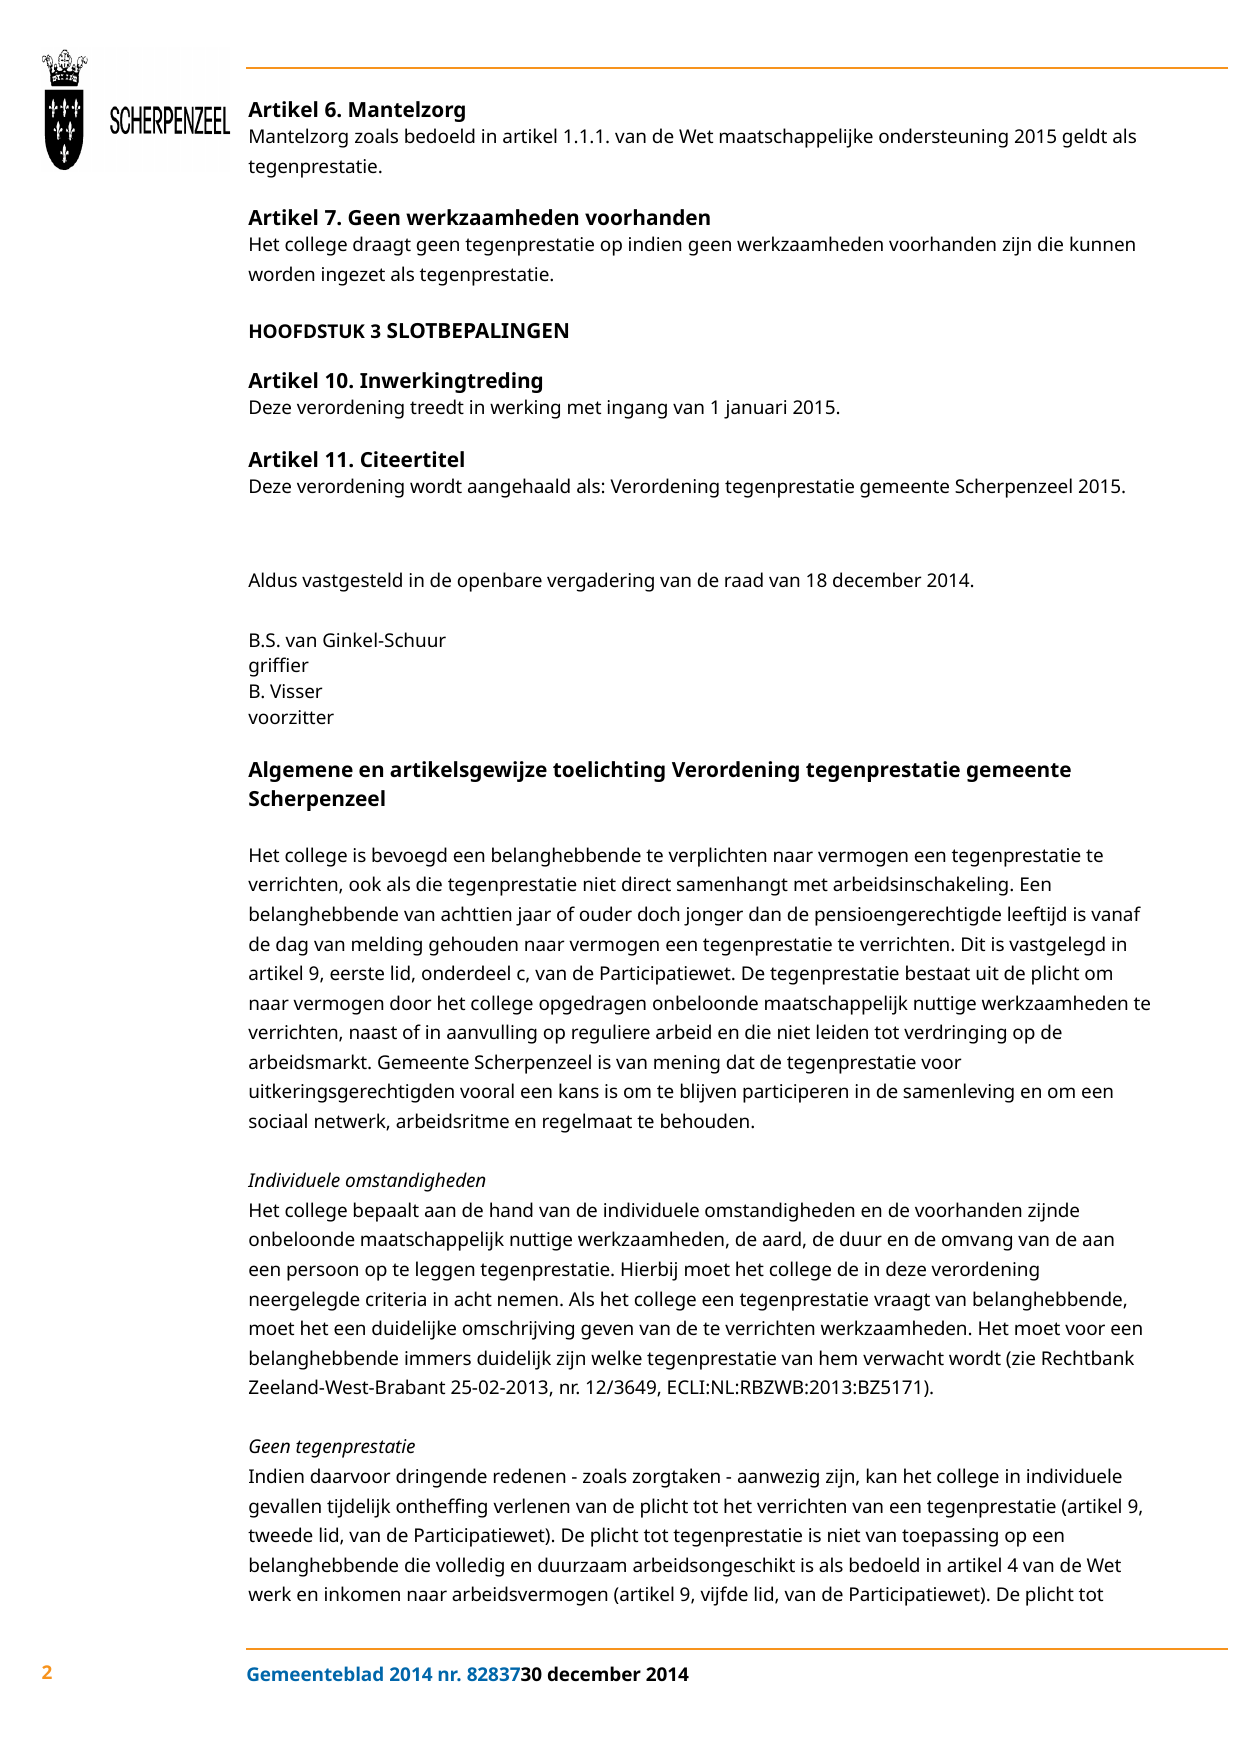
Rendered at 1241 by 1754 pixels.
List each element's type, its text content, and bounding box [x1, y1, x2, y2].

text Het college draagt geen tegenprestatie op indien geen werkzaamheden voorhanden zijn die kunnen worden ingezet als tegenprestatie. [248, 232, 1152, 287]
text griffier [248, 653, 1152, 678]
text Geen tegenprestatie [248, 1434, 1152, 1459]
text Artikel 7. Geen werkzaamheden voorhanden [248, 203, 1152, 232]
text Artikel 6. Mantelzorg [248, 95, 1152, 123]
text Mantelzorg zoals bedoeld in artikel 1.1.1. van de Wet maatschappelijke ondersteuning 2015 geldt als tegenprestatie. [248, 123, 1152, 178]
text B. Visser [248, 678, 1152, 704]
picture [41, 47, 231, 172]
text Deze verordening treedt in werking met ingang van 1 januari 2015. [248, 394, 1152, 420]
text Algemene en artikelsgewijze toelichting Verordening tegenprestatie gemeente Scherpenzeel [248, 756, 1152, 812]
text Aldus vastgesteld in de openbare vergadering van de raad van 18 december 2014. [248, 568, 1152, 593]
text HOOFDSTUK 3 SLOTBEPALINGEN [248, 317, 1152, 345]
text Het college is bevoegd een belanghebbende te verplichten naar vermogen een tegenprestatie te verrichten, ook als die tegenprestatie niet direct samenhangt met arbeidsinschakeling. Een belanghebbende van achttien jaar of ouder doch jonger dan de pensioengerechtigde leeftijd is vanaf de dag van melding gehouden naar vermogen een tegenprestatie te verrichten. Dit is vastgelegd in artikel 9, eerste lid, onderdeel c, van de Participatiewet. De tegenprestatie bestaat uit de plicht om naar vermogen door het college opgedragen onbeloonde maatschappelijk nuttige werkzaamheden te verrichten, naast of in aanvulling op reguliere arbeid en die niet leiden tot verdringing op de arbeidsmarkt. Gemeente Scherpenzeel is van mening dat de tegenprestatie voor uitkeringsgerechtigden vooral een kans is om te blijven participeren in de samenleving en om een sociaal netwerk, arbeidsritme en regelmaat te behouden. [248, 842, 1152, 1134]
text B.S. van Ginkel-Schuur [248, 627, 1152, 653]
text Indien daarvoor dringende redenen - zoals zorgtaken - aanwezig zijn, kan het college in individuele gevallen tijdelijk ontheffing verlenen van de plicht tot het verrichten van een tegenprestatie (artikel 9, tweede lid, van de Participatiewet). De plicht tot tegenprestatie is niet van toepassing op een belanghebbende die volledig en duurzaam arbeidsongeschikt is als bedoeld in artikel 4 van de Wet werk en inkomen naar arbeidsvermogen (artikel 9, vijfde lid, van de Participatiewet). De plicht tot [248, 1463, 1152, 1607]
text Artikel 11. Citeertitel [248, 445, 1152, 473]
text Individuele omstandigheden [248, 1167, 1152, 1193]
text Het college bepaalt aan de hand van de individuele omstandigheden en de voorhanden zijnde onbeloonde maatschappelijk nuttige werkzaamheden, de aard, de duur en de omvang van de aan een persoon op te leggen tegenprestatie. Hierbij moet het college de in deze verordening neergelegde criteria in acht nemen. Als het college een tegenprestatie vraagt van belanghebbende, moet het een duidelijke omschrijving geven van de te verrichten werkzaamheden. Het moet voor een belanghebbende immers duidelijk zijn welke tegenprestatie van hem verwacht wordt (zie Rechtbank Zeeland-West-Brabant 25-02-2013, nr. 12/3649, ECLI:NL:RBZWB:2013:BZ5171). [248, 1197, 1152, 1400]
text voorzitter [248, 704, 1152, 730]
text Artikel 10. Inwerkingtreding [248, 366, 1152, 394]
text Deze verordening wordt aangehaald als: Verordening tegenprestatie gemeente Scherpenzeel 2015. [248, 473, 1152, 499]
